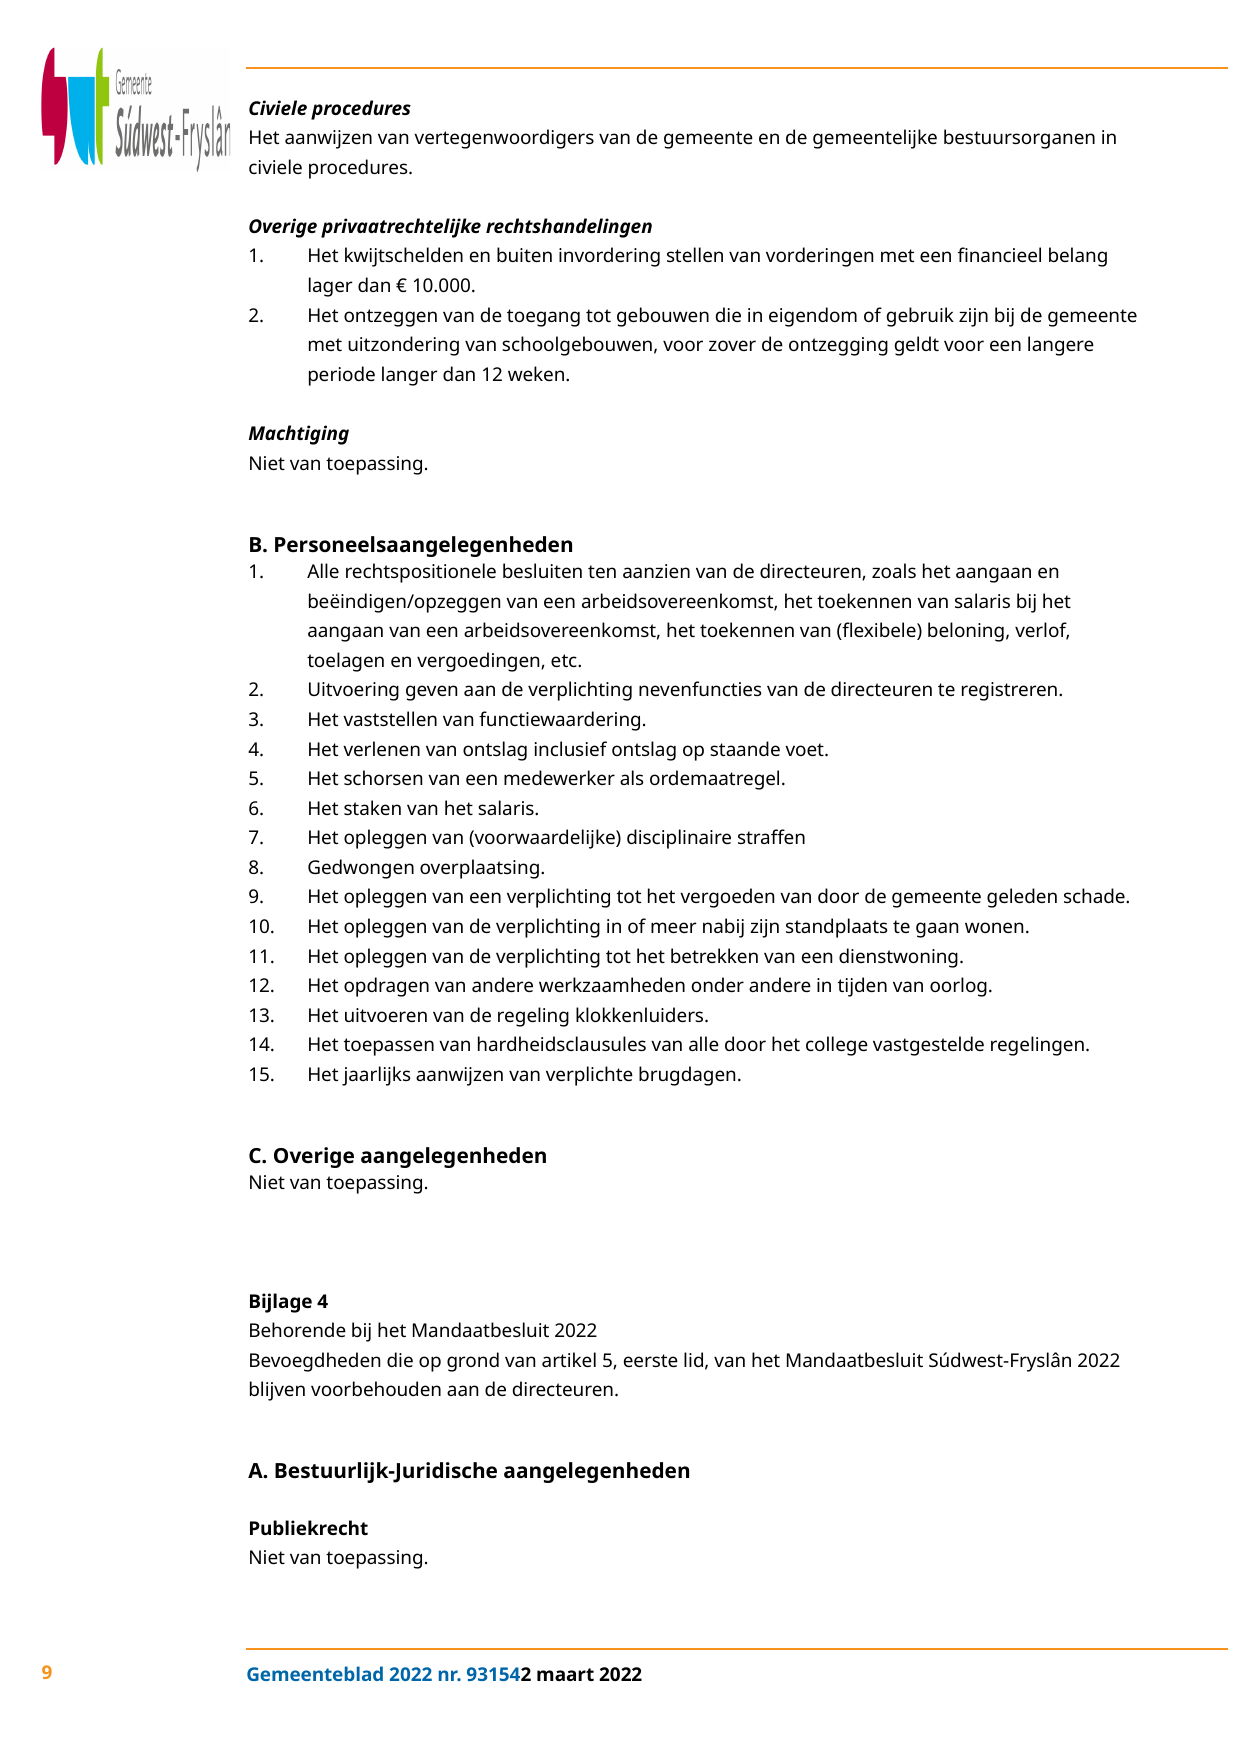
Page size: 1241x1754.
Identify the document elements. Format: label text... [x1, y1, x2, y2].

list Het opdragen van andere werkzaamheden onder andere in tijden van oorlog. [248, 972, 1152, 998]
list Uitvoering geven aan de verplichting nevenfuncties van de directeuren te registreren. [248, 677, 1152, 702]
text Overige privaatrechtelijke rechtshandelingen [248, 213, 1152, 239]
text B. Personeelsaangelegenheden [248, 530, 1152, 558]
text Machtiging [248, 420, 1152, 446]
text Niet van toepassing. [248, 1169, 1152, 1195]
list Het ontzeggen van de toegang tot gebouwen die in eigendom of gebruik zijn bij de gemeente met uitzondering van schoolgebouwen, voor zover de ontzegging geldt voor een langere periode langer dan 12 weken. [248, 302, 1152, 387]
picture [41, 47, 231, 172]
text Bevoegdheden die op grond van artikel 5, eerste lid, van het Mandaatbesluit Súdwest-Fryslân 2022 blijven voorbehouden aan de directeuren. [248, 1347, 1152, 1402]
list Het uitvoeren van de regeling klokkenluiders. [248, 1002, 1152, 1028]
list Het schorsen van een medewerker als ordemaatregel. [248, 765, 1152, 791]
list Het opleggen van de verplichting tot het betrekken van een dienstwoning. [248, 943, 1152, 968]
list Het opleggen van (voorwaardelijke) disciplinaire straffen [248, 824, 1152, 850]
text Het aanwijzen van vertegenwoordigers van de gemeente en de gemeentelijke bestuursorganen in civiele procedures. [248, 124, 1152, 180]
text A. Bestuurlijk-Juridische aangelegenheden [248, 1457, 1152, 1485]
list Alle rechtspositionele besluiten ten aanzien van de directeuren, zoals het aangaan en beëindigen/opzeggen van een arbeidsovereenkomst, het toekennen van salaris bij het aangaan van een arbeidsovereenkomst, het toekennen van (flexibele) beloning, verlof, toelagen en vergoedingen, etc. [248, 558, 1152, 673]
list Gedwongen overplaatsing. [248, 854, 1152, 880]
list Het vaststellen van functiewaardering. [248, 706, 1152, 732]
text Niet van toepassing. [248, 1544, 1152, 1570]
list Het jaarlijks aanwijzen van verplichte brugdagen. [248, 1061, 1152, 1087]
list Het opleggen van de verplichting in of meer nabij zijn standplaats te gaan wonen. [248, 913, 1152, 939]
text Niet van toepassing. [248, 450, 1152, 476]
list Het kwijtschelden en buiten invordering stellen van vorderingen met een financieel belang lager dan € 10.000. [248, 243, 1152, 298]
text Publiekrecht [248, 1515, 1152, 1540]
text Behorende bij het Mandaatbesluit 2022 [248, 1317, 1152, 1343]
list Het verlenen van ontslag inclusief ontslag op staande voet. [248, 736, 1152, 761]
list Het staken van het salaris. [248, 795, 1152, 821]
text Bijlage 4 [248, 1288, 1152, 1314]
text C. Overige aangelegenheden [248, 1141, 1152, 1169]
text Civiele procedures [248, 95, 1152, 121]
list Het opleggen van een verplichting tot het vergoeden van door de gemeente geleden schade. [248, 884, 1152, 909]
list Het toepassen van hardheidsclausules van alle door het college vastgestelde regelingen. [248, 1032, 1152, 1057]
